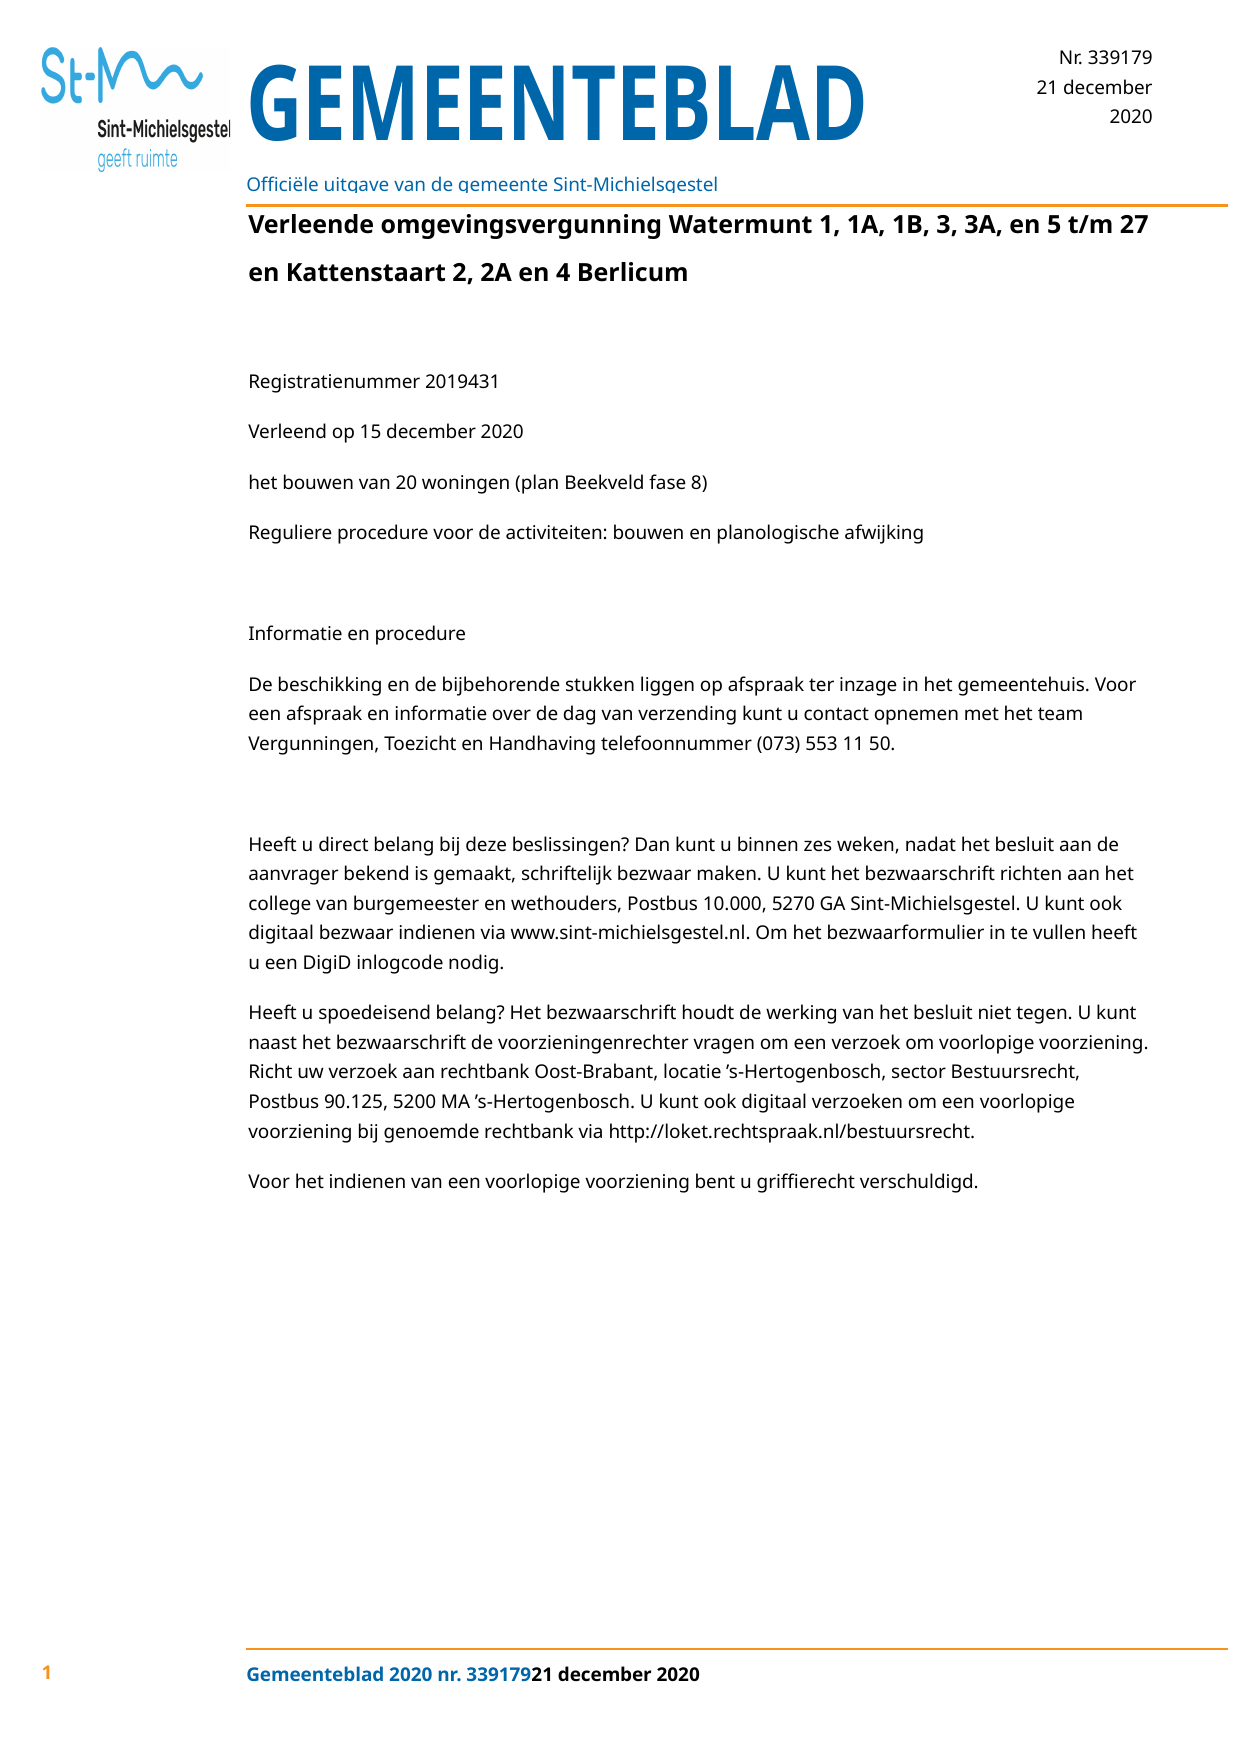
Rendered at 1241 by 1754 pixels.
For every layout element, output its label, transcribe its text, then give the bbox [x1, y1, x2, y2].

text Heeft u direct belang bij deze beslissingen? Dan kunt u binnen zes weken, nadat het besluit aan de aanvrager bekend is gemaakt, schriftelijk bezwaar maken. U kunt het bezwaarschrift richten aan het college van burgemeester en wethouders, Postbus 10.000, 5270 GA Sint-Michielsgestel. U kunt ook digitaal bezwaar indienen via www.sint-michielsgestel.nl. Om het bezwaarformulier in te vullen heeft u een DigiD inlogcode nodig. [248, 831, 1152, 975]
text Registratienummer 2019431 [248, 368, 1152, 394]
text Heeft u spoedeisend belang? Het bezwaarschrift houdt de werking van het besluit niet tegen. U kunt naast het bezwaarschrift de voorzieningenrechter vragen om een verzoek om voorlopige voorziening. Richt uw verzoek aan rechtbank Oost-Brabant, locatie ’s-Hertogenbosch, sector Bestuursrecht, Postbus 90.125, 5200 MA ’s-Hertogenbosch. U kunt ook digitaal verzoeken om een voorlopige voorziening bij genoemde rechtbank via http://loket.rechtspraak.nl/bestuursrecht. [248, 999, 1152, 1144]
picture [41, 47, 231, 172]
text het bouwen van 20 woningen (plan Beekveld fase 8) [248, 469, 1152, 495]
text Verleend op 15 december 2020 [248, 419, 1152, 444]
text Informatie en procedure [248, 620, 1152, 646]
text Reguliere procedure voor de activiteiten: bouwen en planologische afwijking [248, 519, 1152, 545]
text Voor het indienen van een voorlopige voorziening bent u griffierecht verschuldigd. [248, 1168, 1152, 1194]
text De beschikking en de bijbehorende stukken liggen op afspraak ter inzage in het gemeentehuis. Voor een afspraak en informatie over de dag van verzending kunt u contact opnemen met het team Vergunningen, Toezicht en Handhaving telefoonnummer (073) 553 11 50. [248, 671, 1152, 756]
text Verleende omgevingsvergunning Watermunt 1, 1A, 1B, 3, 3A, en 5 t/m 27 en Kattenstaart 2, 2A en 4 Berlicum [248, 207, 1152, 288]
